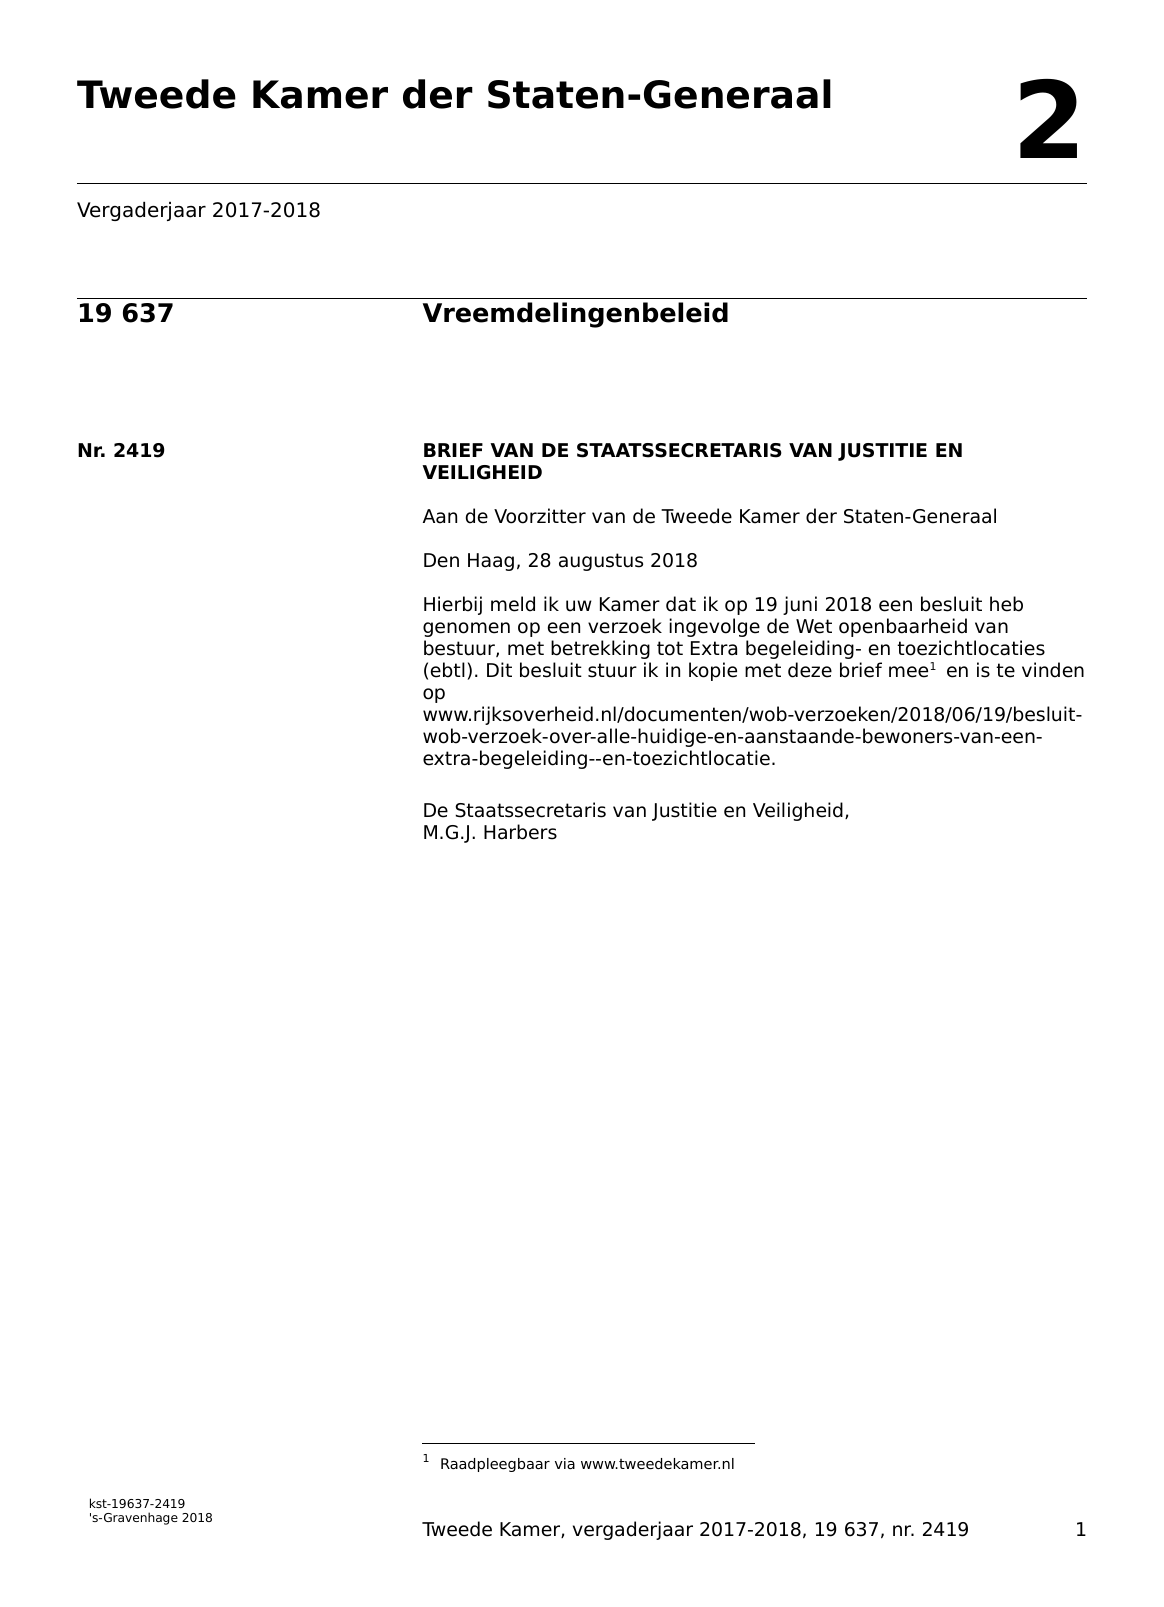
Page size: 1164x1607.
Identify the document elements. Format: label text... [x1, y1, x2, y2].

text Aan de Voorzitter van de Tweede Kamer der Staten-Generaal [422, 506, 1087, 528]
text De Staatssecretaris van Justitie en Veiligheid, M.G.J. Harbers [422, 800, 1087, 844]
text Raadpleegbaar via www.tweedekamer.nl [422, 1452, 1087, 1474]
subtitle 19 637 Vreemdelingenbeleid [77, 299, 1087, 329]
table_header Tweede Kamer der Staten-Generaal [77, 59, 886, 183]
text 's-Gravenhage 2018 [88, 1511, 323, 1525]
table_cell Vergaderjaar 2017-2018 [77, 184, 1087, 298]
text Hierbij meld ik uw Kamer dat ik op 19 juni 2018 een besluit heb genomen op een verzoek ingevolge de Wet openbaarheid van bestuur, met betrekking tot Extra begeleiding- en toezichtlocaties (ebtl). Dit besluit stuur ik in kopie met deze brief mee en is te vinden op www.rijksoverheid.nl/documenten/wob-verzoeken/2018/06/19/besluit-wob-verzoek-over-alle-huidige-en-aanstaande-bewoners-van-een-extra-begeleiding--en-toezichtlocatie. [422, 594, 1087, 770]
text Den Haag, 28 augustus 2018 [422, 550, 1087, 572]
subtitle Nr. 2419 BRIEF VAN DE STAATSSECRETARIS VAN JUSTITIE EN VEILIGHEID [77, 440, 1087, 484]
table_header 2 [886, 59, 1087, 183]
text kst-19637-2419 [88, 1497, 323, 1511]
